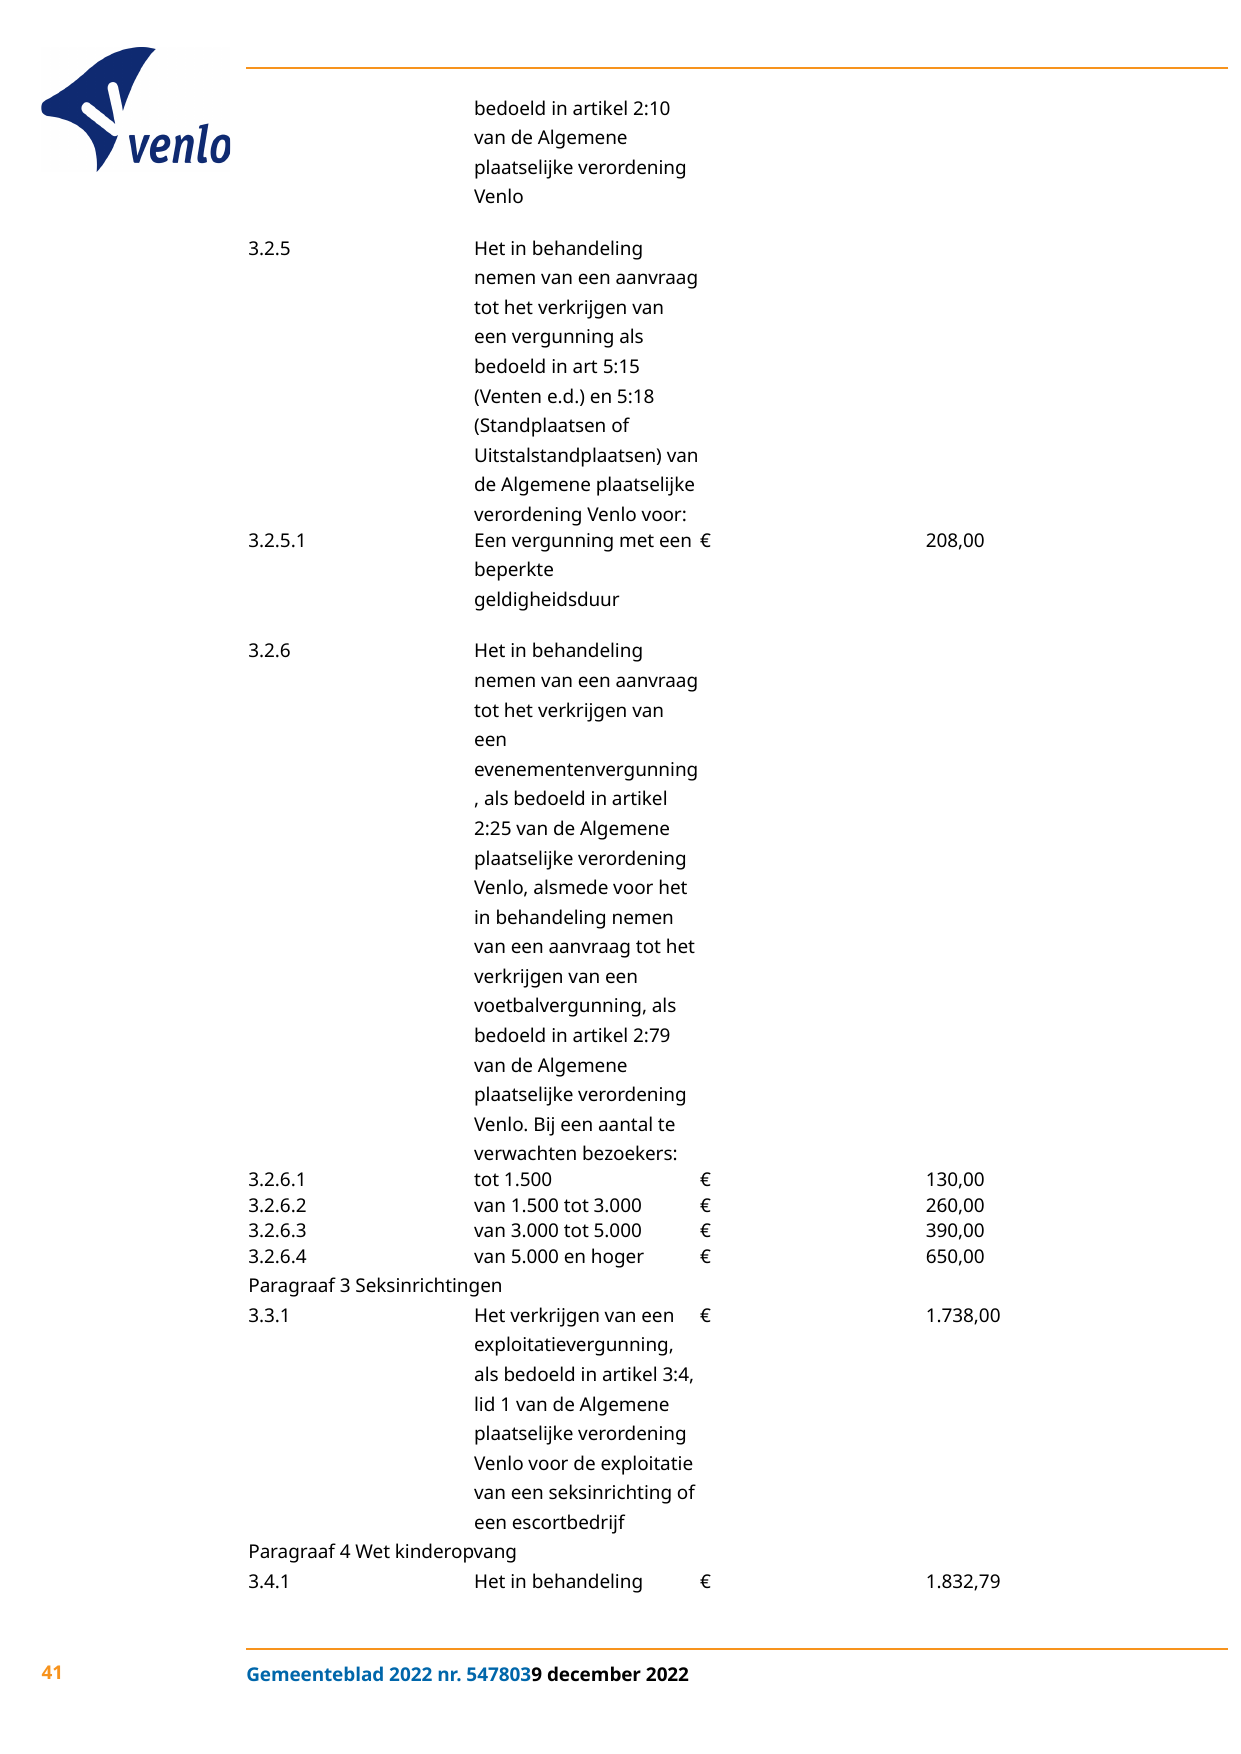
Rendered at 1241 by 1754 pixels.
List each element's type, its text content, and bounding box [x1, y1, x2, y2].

table_cell € [700, 1218, 926, 1243]
table_cell [700, 209, 926, 235]
table_cell [926, 612, 1152, 638]
table_cell Het in behandeling nemen van een aanvraag tot het verkrijgen van een evenementenvergunning, als bedoeld in artikel 2:25 van de Algemene plaatselijke verordening Venlo, alsmede voor het in behandeling nemen van een aanvraag tot het verkrijgen van een voetbalvergunning, als bedoeld in artikel 2:79 van de Algemene plaatselijke verordening Venlo. Bij een aantal te verwachten bezoekers: [474, 638, 700, 1166]
table_cell [926, 95, 1152, 209]
table_cell € [700, 1192, 926, 1218]
table_cell 260,00 [926, 1192, 1152, 1218]
table_cell [700, 612, 926, 638]
table_header € [700, 1568, 926, 1593]
table_cell [474, 209, 700, 235]
table_cell 3.2.5.1 [248, 527, 474, 612]
table_cell [926, 235, 1152, 527]
table_cell [700, 235, 926, 527]
table_cell 208,00 [926, 527, 1152, 612]
table_cell 3.2.6.4 [248, 1244, 474, 1269]
table_header Het in behandeling [474, 1568, 700, 1593]
table_cell van 3.000 tot 5.000 [474, 1218, 700, 1243]
table_cell [248, 95, 474, 209]
picture [41, 47, 231, 172]
table_cell € [700, 527, 926, 612]
table_cell € [700, 1166, 926, 1192]
table_cell tot 1.500 [474, 1166, 700, 1192]
table_cell van 5.000 en hoger [474, 1244, 700, 1269]
table_header 3.4.1 [248, 1568, 474, 1593]
table_cell [700, 638, 926, 1166]
table_header Het verkrijgen van een exploitatievergunning, als bedoeld in artikel 3:4, lid 1 van de Algemene plaatselijke verordening Venlo voor de exploitatie van een seksinrichting of een escortbedrijf [474, 1302, 700, 1535]
table_cell Het in behandeling nemen van een aanvraag tot het verkrijgen van een vergunning als bedoeld in art 5:15 (Venten e.d.) en 5:18 (Standplaatsen of Uitstalstandplaatsen) van de Algemene plaatselijke verordening Venlo voor: [474, 235, 700, 527]
table_cell 3.2.6.1 [248, 1166, 474, 1192]
table_cell bedoeld in artikel 2:10 van de Algemene plaatselijke verordening Venlo [474, 95, 700, 209]
table_header 1.738,00 [926, 1302, 1152, 1535]
table_cell van 1.500 tot 3.000 [474, 1192, 700, 1218]
table_cell € [700, 1244, 926, 1269]
table_cell [700, 95, 926, 209]
table_header 3.3.1 [248, 1302, 474, 1535]
table_cell 3.2.6 [248, 638, 474, 1166]
table_header € [700, 1302, 926, 1535]
table_header 1.832,79 [926, 1568, 1152, 1593]
table_cell [926, 638, 1152, 1166]
table_cell Een vergunning met een beperkte geldigheidsduur [474, 527, 700, 612]
table_cell 3.2.6.2 [248, 1192, 474, 1218]
table_cell [474, 612, 700, 638]
text Paragraaf 3 Seksinrichtingen [248, 1272, 1152, 1298]
table_cell 3.2.6.3 [248, 1218, 474, 1243]
table_cell 650,00 [926, 1244, 1152, 1269]
table_cell [248, 612, 474, 638]
text Paragraaf 4 Wet kinderopvang [248, 1538, 1152, 1564]
table_cell 130,00 [926, 1166, 1152, 1192]
table_cell [248, 209, 474, 235]
table_cell [926, 209, 1152, 235]
table_cell 3.2.5 [248, 235, 474, 527]
table_cell 390,00 [926, 1218, 1152, 1243]
